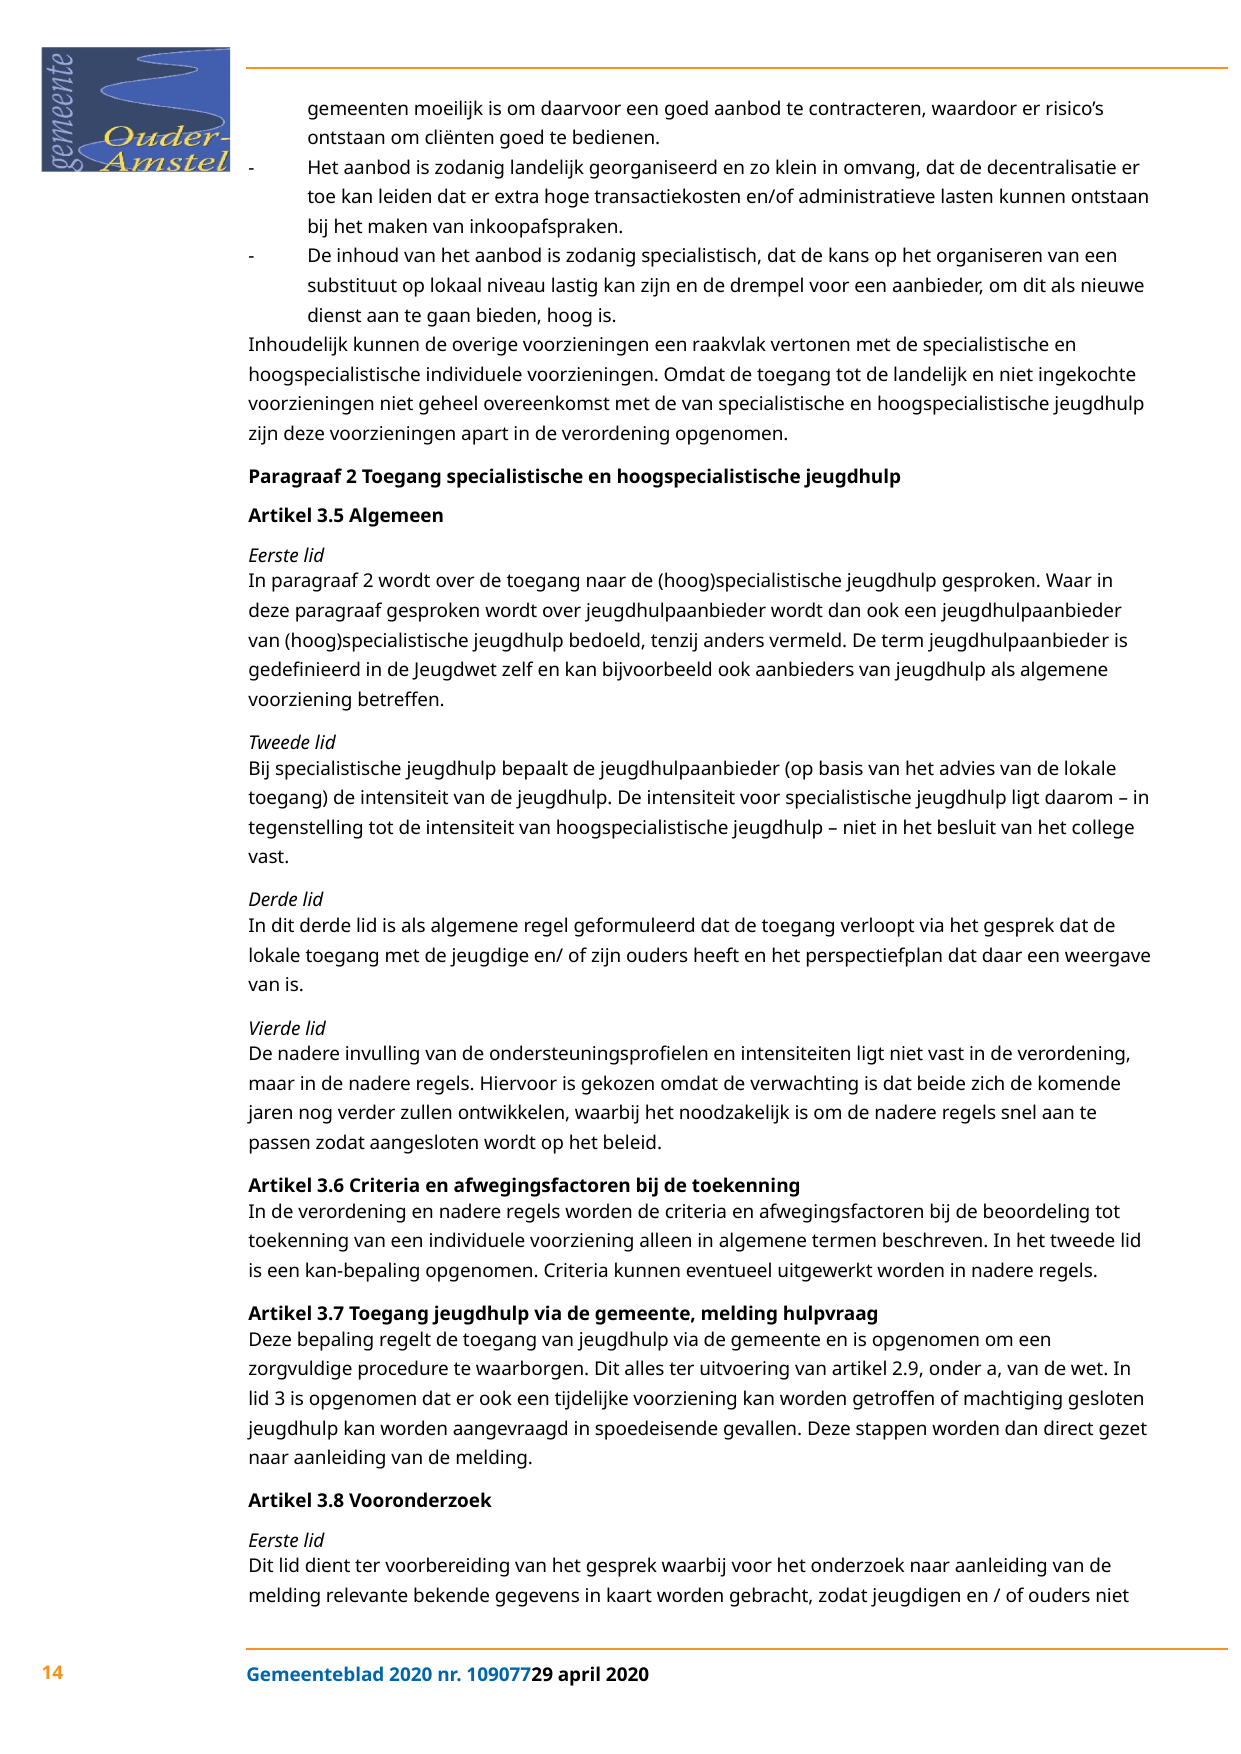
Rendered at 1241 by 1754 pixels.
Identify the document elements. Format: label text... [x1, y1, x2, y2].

text Bij specialistische jeugdhulp bepaalt de jeugdhulpaanbieder (op basis van het advies van de lokale toegang) de intensiteit van de jeugdhulp. De intensiteit voor specialistische jeugdhulp ligt daarom – in tegenstelling tot de intensiteit van hoogspecialistische jeugdhulp – niet in het besluit van het college vast. [248, 755, 1152, 869]
text In paragraaf 2 wordt over de toegang naar de (hoog)specialistische jeugdhulp gesproken. Waar in deze paragraaf gesproken wordt over jeugdhulpaanbieder wordt dan ook een jeugdhulpaanbieder van (hoog)specialistische jeugdhulp bedoeld, tenzij anders vermeld. De term jeugdhulpaanbieder is gedefinieerd in de Jeugdwet zelf en kan bijvoorbeeld ook aanbieders van jeugdhulp als algemene voorziening betreffen. [248, 568, 1152, 712]
text Artikel 3.6 Criteria en afwegingsfactoren bij de toekenning [248, 1172, 1152, 1198]
text Deze bepaling regelt de toegang van jeugdhulp via de gemeente en is opgenomen om een zorgvuldige procedure te waarborgen. Dit alles ter uitvoering van artikel 2.9, onder a, van de wet. In lid 3 is opgenomen dat er ook een tijdelijke voorziening kan worden getroffen of machtiging gesloten jeugdhulp kan worden aangevraagd in spoedeisende gevallen. Deze stappen worden dan direct gezet naar aanleiding van de melding. [248, 1326, 1152, 1470]
list De inhoud van het aanbod is zodanig specialistisch, dat de kans op het organiseren van een substituut op lokaal niveau lastig kan zijn en de drempel voor een aanbieder, om dit als nieuwe dienst aan te gaan bieden, hoog is. [248, 243, 1152, 328]
text Artikel 3.7 Toegang jeugdhulp via de gemeente, melding hulpvraag [248, 1300, 1152, 1326]
text In dit derde lid is als algemene regel geformuleerd dat de toegang verloopt via het gesprek dat de lokale toegang met de jeugdige en/ of zijn ouders heeft en het perspectiefplan dat daar een weergave van is. [248, 912, 1152, 997]
text In de verordening en nadere regels worden de criteria en afwegingsfactoren bij de beoordeling tot toekenning van een individuele voorziening alleen in algemene termen beschreven. In het tweede lid is een kan-bepaling opgenomen. Criteria kunnen eventueel uitgewerkt worden in nadere regels. [248, 1198, 1152, 1283]
text Paragraaf 2 Toegang specialistische en hoogspecialistische jeugdhulp [248, 463, 1152, 489]
picture [41, 47, 231, 172]
list gemeenten moeilijk is om daarvoor een goed aanbod te contracteren, waardoor er risico’s ontstaan om cliënten goed te bedienen. [248, 95, 1152, 150]
text Eerste lid [248, 1527, 1152, 1552]
text Vierde lid [248, 1015, 1152, 1040]
text Dit lid dient ter voorbereiding van het gesprek waarbij voor het onderzoek naar aanleiding van de melding relevante bekende gegevens in kaart worden gebracht, zodat jeugdigen en / of ouders niet [248, 1552, 1152, 1608]
text Artikel 3.8 Vooronderzoek [248, 1487, 1152, 1513]
text Tweede lid [248, 729, 1152, 755]
text Inhoudelijk kunnen de overige voorzieningen een raakvlak vertonen met de specialistische en hoogspecialistische individuele voorzieningen. Omdat de toegang tot de landelijk en niet ingekochte voorzieningen niet geheel overeenkomst met de van specialistische en hoogspecialistische jeugdhulp zijn deze voorzieningen apart in de verordening opgenomen. [248, 331, 1152, 446]
text De nadere invulling van de ondersteuningsprofielen en intensiteiten ligt niet vast in de verordening, maar in de nadere regels. Hiervoor is gekozen omdat de verwachting is dat beide zich de komende jaren nog verder zullen ontwikkelen, waarbij het noodzakelijk is om de nadere regels snel aan te passen zodat aangesloten wordt op het beleid. [248, 1040, 1152, 1155]
text Derde lid [248, 887, 1152, 912]
list Het aanbod is zodanig landelijk georganiseerd en zo klein in omvang, dat de decentralisatie er toe kan leiden dat er extra hoge transactiekosten en/of administratieve lasten kunnen ontstaan bij het maken van inkoopafspraken. [248, 154, 1152, 239]
text Eerste lid [248, 542, 1152, 568]
text Artikel 3.5 Algemeen [248, 503, 1152, 528]
